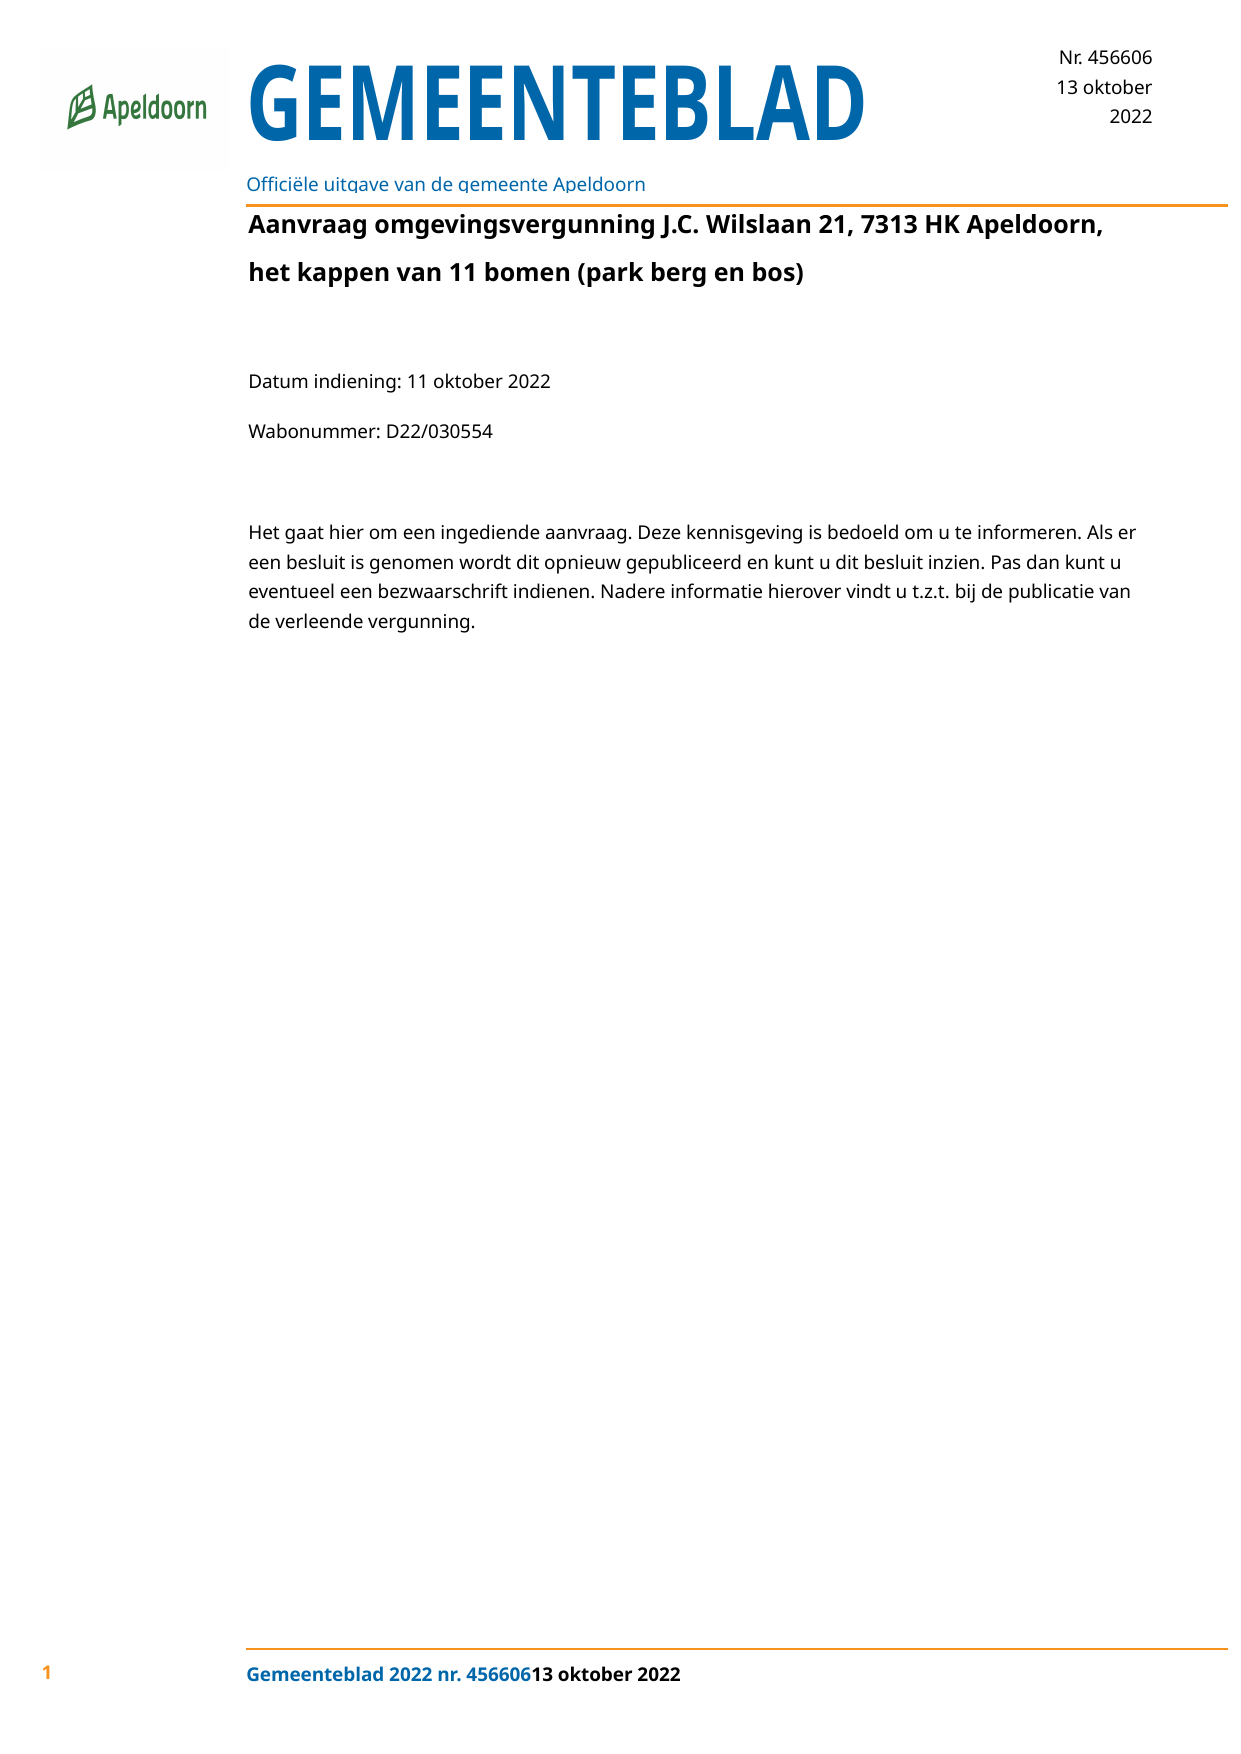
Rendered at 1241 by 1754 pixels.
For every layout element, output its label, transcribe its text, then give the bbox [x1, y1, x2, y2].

text Het gaat hier om een ingediende aanvraag. Deze kennisgeving is bedoeld om u te informeren. Als er een besluit is genomen wordt dit opnieuw gepubliceerd en kunt u dit besluit inzien. Pas dan kunt u eventueel een bezwaarschrift indienen. Nadere informatie hierover vindt u t.z.t. bij de publicatie van de verleende vergunning. [248, 519, 1152, 634]
text Wabonummer: D22/030554 [248, 419, 1152, 444]
text Aanvraag omgevingsvergunning J.C. Wilslaan 21, 7313 HK Apeldoorn, het kappen van 11 bomen (park berg en bos) [248, 207, 1152, 288]
picture [41, 47, 231, 172]
text Datum indiening: 11 oktober 2022 [248, 368, 1152, 394]
